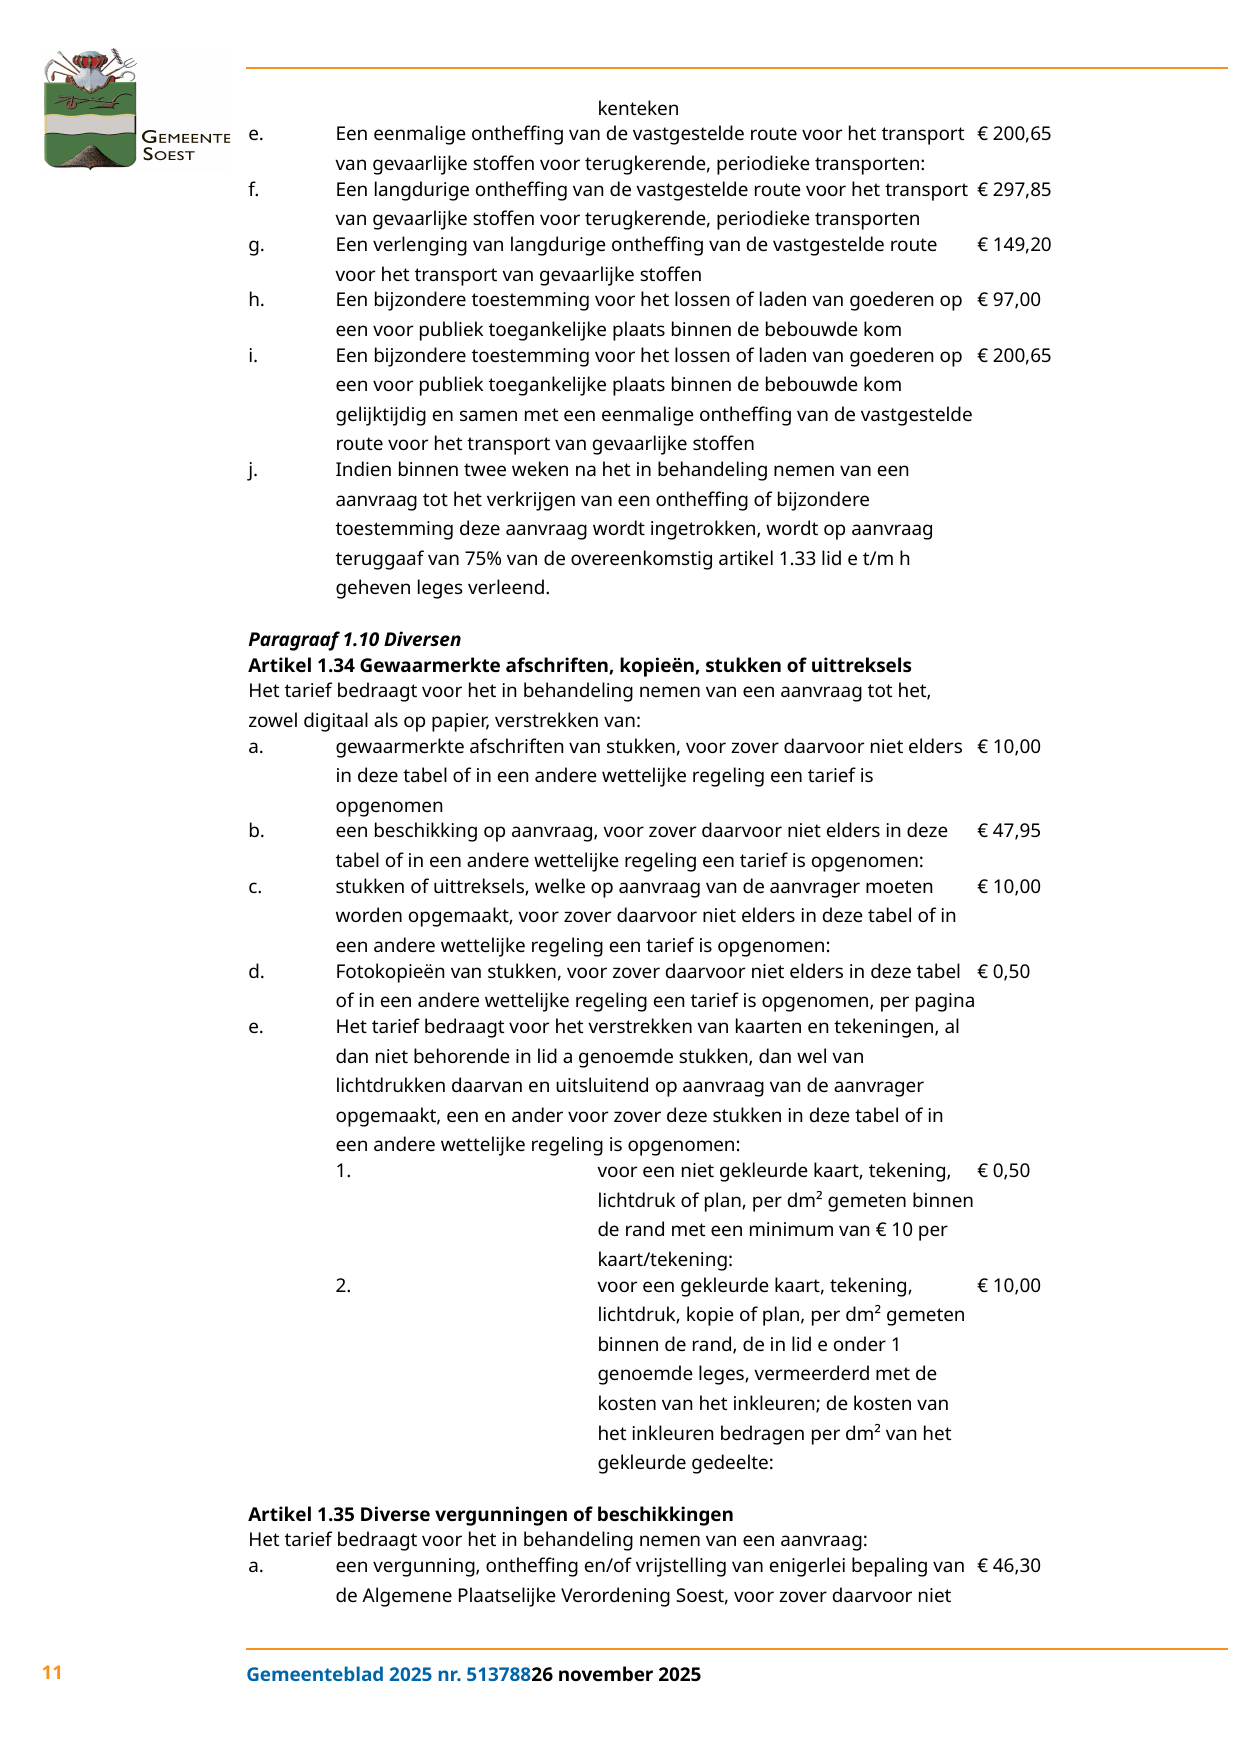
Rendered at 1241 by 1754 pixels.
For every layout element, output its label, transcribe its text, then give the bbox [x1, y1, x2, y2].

table_cell e. [248, 121, 335, 176]
table_cell € 10,00 [977, 733, 1152, 818]
table_cell Een bijzondere toestemming voor het lossen of laden van goederen op een voor publiek toegankelijke plaats binnen de bebouwde kom [335, 286, 977, 342]
table_cell € 0,50 [977, 958, 1152, 1013]
table_cell [248, 1272, 335, 1475]
table_cell h. [248, 286, 335, 342]
table_cell [248, 1157, 335, 1272]
table_cell Een langdurige ontheffing van de vastgestelde route voor het transport van gevaarlijke stoffen voor terugkerende, periodieke transporten [335, 176, 977, 231]
table_cell Fotokopieën van stukken, voor zover daarvoor niet elders in deze tabel of in een andere wettelijke regeling een tarief is opgenomen, per pagina [335, 958, 977, 1013]
table_cell een vergunning, ontheffing en/of vrijstelling van enigerlei bepaling van de Algemene Plaatselijke Verordening Soest, voor zover daarvoor niet [335, 1552, 977, 1607]
table_cell een beschikking op aanvraag, voor zover daarvoor niet elders in deze tabel of in een andere wettelijke regeling een tarief is opgenomen: [335, 818, 977, 873]
table_cell [977, 678, 1152, 733]
table_cell Een bijzondere toestemming voor het lossen of laden van goederen op een voor publiek toegankelijke plaats binnen de bebouwde kom gelijktijdig en samen met een eenmalige ontheffing van de vastgestelde route voor het transport van gevaarlijke stoffen [335, 342, 977, 456]
table_cell [248, 95, 335, 121]
table_cell € 0,50 [977, 1157, 1152, 1272]
table_cell g. [248, 231, 335, 286]
table_cell 2. [335, 1272, 597, 1475]
table_cell i. [248, 342, 335, 456]
table_cell a. [248, 1552, 335, 1607]
table_cell [977, 1526, 1152, 1552]
table_cell [977, 652, 1152, 677]
table_cell d. [248, 958, 335, 1013]
table_cell € 10,00 [977, 1272, 1152, 1475]
table_cell Het tarief bedraagt voor het in behandeling nemen van een aanvraag: [248, 1526, 977, 1552]
table_cell Een eenmalige ontheffing van de vastgestelde route voor het transport van gevaarlijke stoffen voor terugkerende, periodieke transporten: [335, 121, 977, 176]
table_cell voor een niet gekleurde kaart, tekening, lichtdruk of plan, per dm² gemeten binnen de rand met een minimum van € 10 per kaart/tekening: [597, 1157, 977, 1272]
table_cell [977, 1501, 1152, 1526]
table_cell voor een gekleurde kaart, tekening, lichtdruk, kopie of plan, per dm² gemeten binnen de rand, de in lid e onder 1 genoemde leges, vermeerderd met de kosten van het inkleuren; de kosten van het inkleuren bedragen per dm² van het gekleurde gedeelte: [597, 1272, 977, 1475]
table_cell € 46,30 [977, 1552, 1152, 1607]
table_cell € 297,85 [977, 176, 1152, 231]
table_cell [977, 95, 1152, 121]
table_cell [248, 600, 977, 626]
table_cell [335, 95, 597, 121]
table_cell a. [248, 733, 335, 818]
table_cell € 200,65 [977, 121, 1152, 176]
table_cell Artikel 1.34 Gewaarmerkte afschriften, kopieën, stukken of uittreksels [248, 652, 977, 677]
table_cell kenteken [597, 95, 977, 121]
table_cell [977, 1475, 1152, 1501]
table_cell Indien binnen twee weken na het in behandeling nemen van een aanvraag tot het verkrijgen van een ontheffing of bijzondere toestemming deze aanvraag wordt ingetrokken, wordt op aanvraag teruggaaf van 75% van de overeenkomstig artikel 1.33 lid e t/m h geheven leges verleend. [335, 456, 977, 600]
table_cell Een verlenging van langdurige ontheffing van de vastgestelde route voor het transport van gevaarlijke stoffen [335, 231, 977, 286]
table_cell [977, 600, 1152, 626]
table_cell [977, 456, 1152, 600]
table_cell b. [248, 818, 335, 873]
table_cell € 200,65 [977, 342, 1152, 456]
table_cell j. [248, 456, 335, 600]
table_cell € 47,95 [977, 818, 1152, 873]
table_cell f. [248, 176, 335, 231]
table_cell € 149,20 [977, 231, 1152, 286]
table_cell [248, 1475, 977, 1501]
table_cell gewaarmerkte afschriften van stukken, voor zover daarvoor niet elders in deze tabel of in een andere wettelijke regeling een tarief is opgenomen [335, 733, 977, 818]
table_cell Het tarief bedraagt voor het verstrekken van kaarten en tekeningen, al dan niet behorende in lid a genoemde stukken, dan wel van lichtdrukken daarvan en uitsluitend op aanvraag van de aanvrager opgemaakt, een en ander voor zover deze stukken in deze tabel of in een andere wettelijke regeling is opgenomen: [335, 1013, 977, 1157]
table_cell 1. [335, 1157, 597, 1272]
picture [41, 47, 231, 172]
table_cell [977, 1013, 1152, 1157]
table_cell stukken of uittreksels, welke op aanvraag van de aanvrager moeten worden opgemaakt, voor zover daarvoor niet elders in deze tabel of in een andere wettelijke regeling een tarief is opgenomen: [335, 873, 977, 958]
table_cell [977, 626, 1152, 652]
table_cell c. [248, 873, 335, 958]
table_cell Het tarief bedraagt voor het in behandeling nemen van een aanvraag tot het, zowel digitaal als op papier, verstrekken van: [248, 678, 977, 733]
table_cell Paragraaf 1.10 Diversen [248, 626, 977, 652]
table_cell e. [248, 1013, 335, 1157]
table_cell Artikel 1.35 Diverse vergunningen of beschikkingen [248, 1501, 977, 1526]
table_cell € 10,00 [977, 873, 1152, 958]
table_cell € 97,00 [977, 286, 1152, 342]
